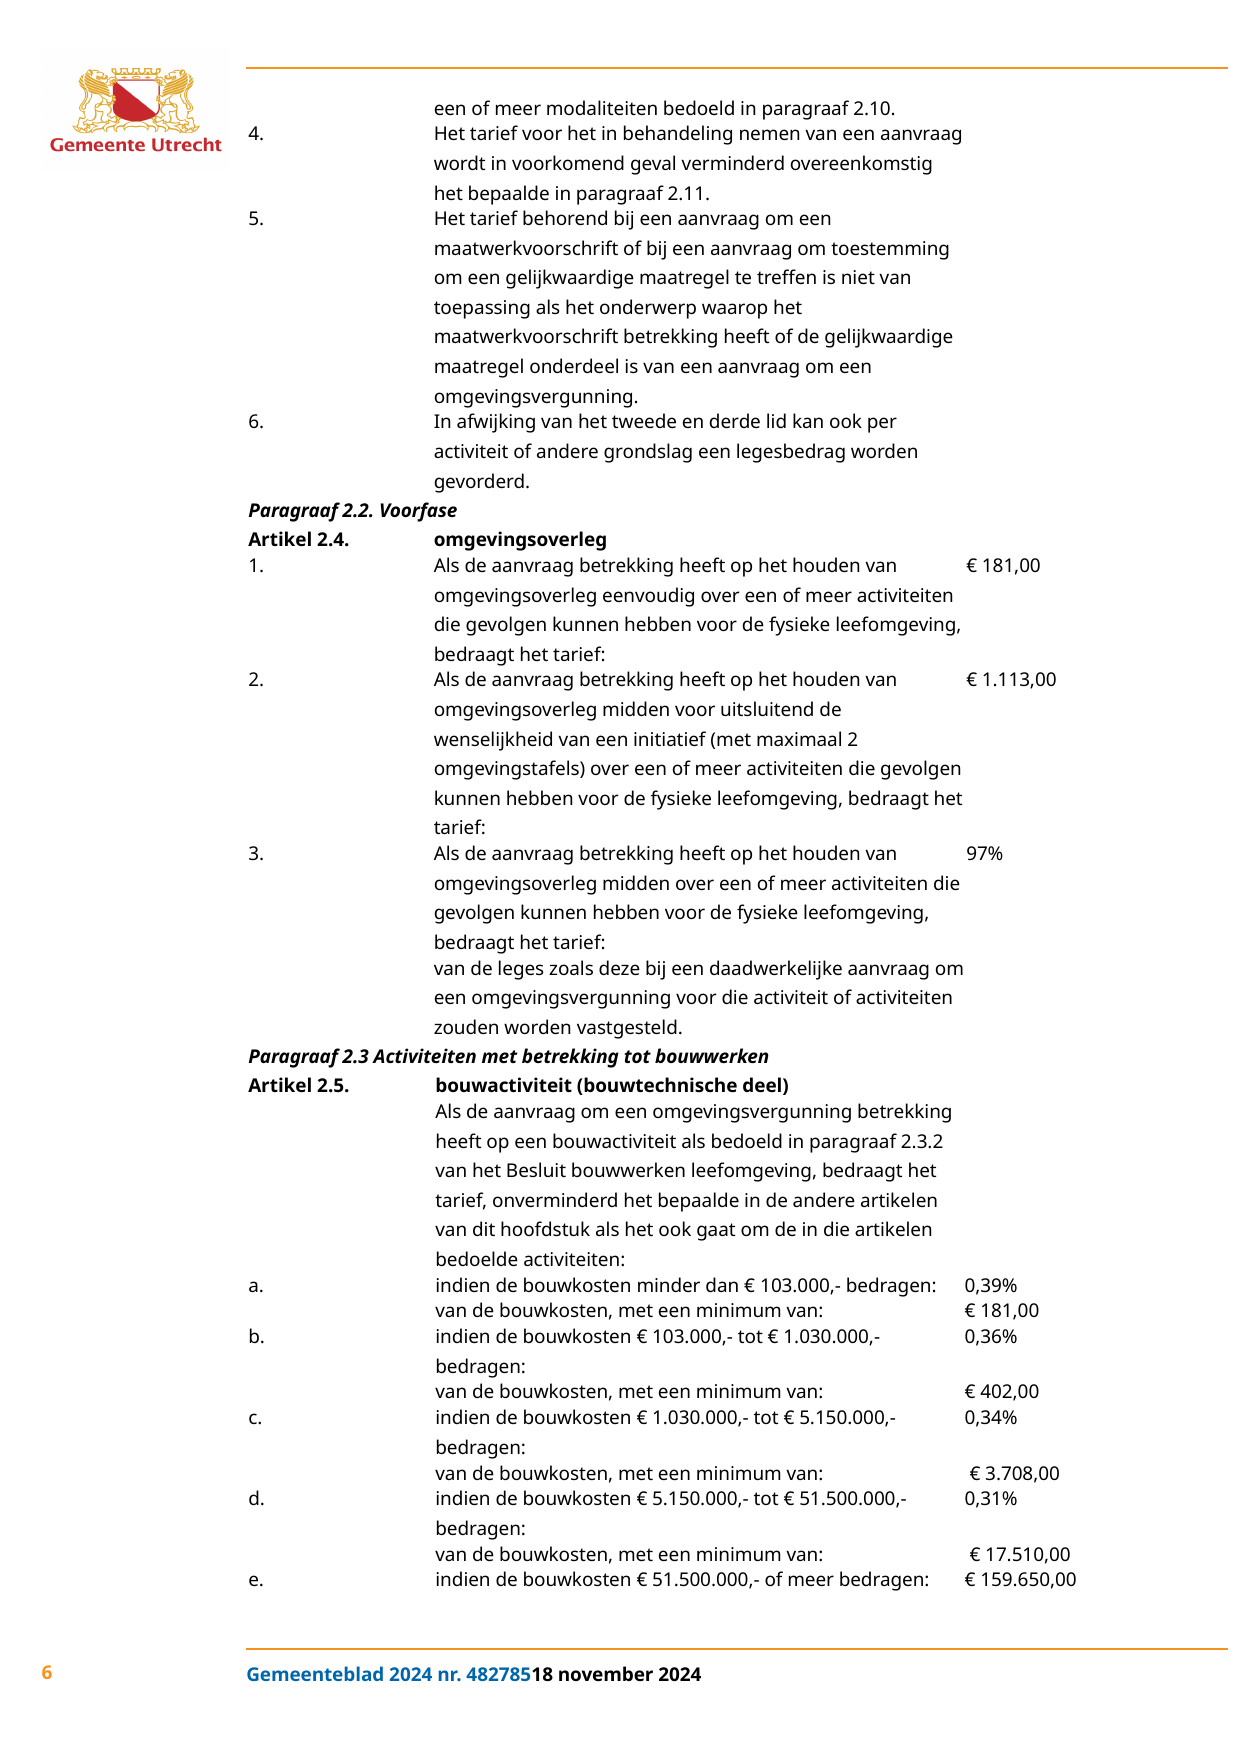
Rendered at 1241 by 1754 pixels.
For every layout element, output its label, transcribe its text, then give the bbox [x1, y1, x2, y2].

table_cell a. [248, 1272, 435, 1298]
table_cell Als de aanvraag betrekking heeft op het houden van omgevingsoverleg midden voor uitsluitend de wenselijkheid van een initiatief (met maximaal 2 omgevingstafels) over een of meer activiteiten die gevolgen kunnen hebben voor de fysieke leefomgeving, bedraagt het tarief: [434, 667, 966, 840]
table_cell [966, 205, 1152, 409]
table_cell € 17.510,00 [964, 1541, 1152, 1567]
table_cell een of meer modaliteiten bedoeld in paragraaf 2.10. [434, 95, 966, 121]
table_cell indien de bouwkosten € 1.030.000,- tot € 5.150.000,- bedragen: [435, 1405, 964, 1460]
picture [41, 47, 231, 172]
table_cell 4. [248, 121, 433, 205]
table_cell € 159.650,00 [964, 1567, 1152, 1592]
table_cell indien de bouwkosten minder dan € 103.000,- bedragen: [435, 1272, 964, 1298]
table_cell b. [248, 1324, 435, 1379]
table_cell [248, 1460, 435, 1486]
table_cell e. [248, 1567, 435, 1592]
text Paragraaf 2.2. Voorfase [248, 497, 1152, 522]
table_cell 97% [966, 840, 1152, 955]
table_cell 3. [248, 840, 433, 955]
table_cell Het tarief voor het in behandeling nemen van een aanvraag wordt in voorkomend geval verminderd overeenkomstig het bepaalde in paragraaf 2.11. [434, 121, 966, 205]
table_cell Het tarief behorend bij een aanvraag om een maatwerkvoorschrift of bij een aanvraag om toestemming om een gelijkwaardige maatregel te treffen is niet van toepassing als het onderwerp waarop het maatwerkvoorschrift betrekking heeft of de gelijkwaardige maatregel onderdeel is van een aanvraag om een omgevingsvergunning. [434, 205, 966, 409]
table_cell 2. [248, 667, 433, 840]
table_cell 0,31% [964, 1486, 1152, 1541]
table_cell van de leges zoals deze bij een daadwerkelijke aanvraag om een omgevingsvergunning voor die activiteit of activiteiten zouden worden vastgesteld. [434, 955, 966, 1040]
table_cell van de bouwkosten, met een minimum van: [435, 1298, 964, 1323]
table_header Artikel 2.5. [248, 1073, 435, 1098]
table_cell van de bouwkosten, met een minimum van: [435, 1379, 964, 1404]
table_cell € 3.708,00 [964, 1460, 1152, 1486]
table_cell € 181,00 [966, 552, 1152, 667]
table_cell [966, 409, 1152, 493]
table_cell [248, 1098, 435, 1272]
table_cell [248, 955, 433, 1040]
table_cell indien de bouwkosten € 51.500.000,- of meer bedragen: [435, 1567, 964, 1592]
table_cell [966, 955, 1152, 1040]
table_cell € 1.113,00 [966, 667, 1152, 840]
table_cell 0,36% [964, 1324, 1152, 1379]
table_cell 1. [248, 552, 433, 667]
table_cell Als de aanvraag om een omgevingsvergunning betrekking heeft op een bouwactiviteit als bedoeld in paragraaf 2.3.2 van het Besluit bouwwerken leefomgeving, bedraagt het tarief, onverminderd het bepaalde in de andere artikelen van dit hoofdstuk als het ook gaat om de in die artikelen bedoelde activiteiten: [435, 1098, 964, 1272]
table_cell 6. [248, 409, 433, 493]
table_header [966, 526, 1152, 552]
table_cell indien de bouwkosten € 5.150.000,- tot € 51.500.000,- bedragen: [435, 1486, 964, 1541]
table_cell van de bouwkosten, met een minimum van: [435, 1541, 964, 1567]
text Paragraaf 2.3 Activiteiten met betrekking tot bouwwerken [248, 1043, 1152, 1069]
table_header omgevingsoverleg [434, 526, 966, 552]
table_header Artikel 2.4. [248, 526, 433, 552]
table_cell € 402,00 [964, 1379, 1152, 1404]
table_cell [248, 1541, 435, 1567]
table_header bouwactiviteit (bouwtechnische deel) [435, 1073, 964, 1098]
table_cell [248, 95, 433, 121]
table_cell [966, 95, 1152, 121]
table_cell c. [248, 1405, 435, 1460]
table_cell indien de bouwkosten € 103.000,- tot € 1.030.000,- bedragen: [435, 1324, 964, 1379]
table_cell € 181,00 [964, 1298, 1152, 1323]
table_cell van de bouwkosten, met een minimum van: [435, 1460, 964, 1486]
table_cell Als de aanvraag betrekking heeft op het houden van omgevingsoverleg eenvoudig over een of meer activiteiten die gevolgen kunnen hebben voor de fysieke leefomgeving, bedraagt het tarief: [434, 552, 966, 667]
table_cell Als de aanvraag betrekking heeft op het houden van omgevingsoverleg midden over een of meer activiteiten die gevolgen kunnen hebben voor de fysieke leefomgeving, bedraagt het tarief: [434, 840, 966, 955]
table_header [964, 1073, 1152, 1098]
table_cell In afwijking van het tweede en derde lid kan ook per activiteit of andere grondslag een legesbedrag worden gevorderd. [434, 409, 966, 493]
table_cell 5. [248, 205, 433, 409]
table_cell 0,34% [964, 1405, 1152, 1460]
table_cell [248, 1379, 435, 1404]
table_cell [966, 121, 1152, 205]
table_cell [248, 1298, 435, 1323]
table_cell d. [248, 1486, 435, 1541]
table_cell 0,39% [964, 1272, 1152, 1298]
table_cell [964, 1098, 1152, 1272]
